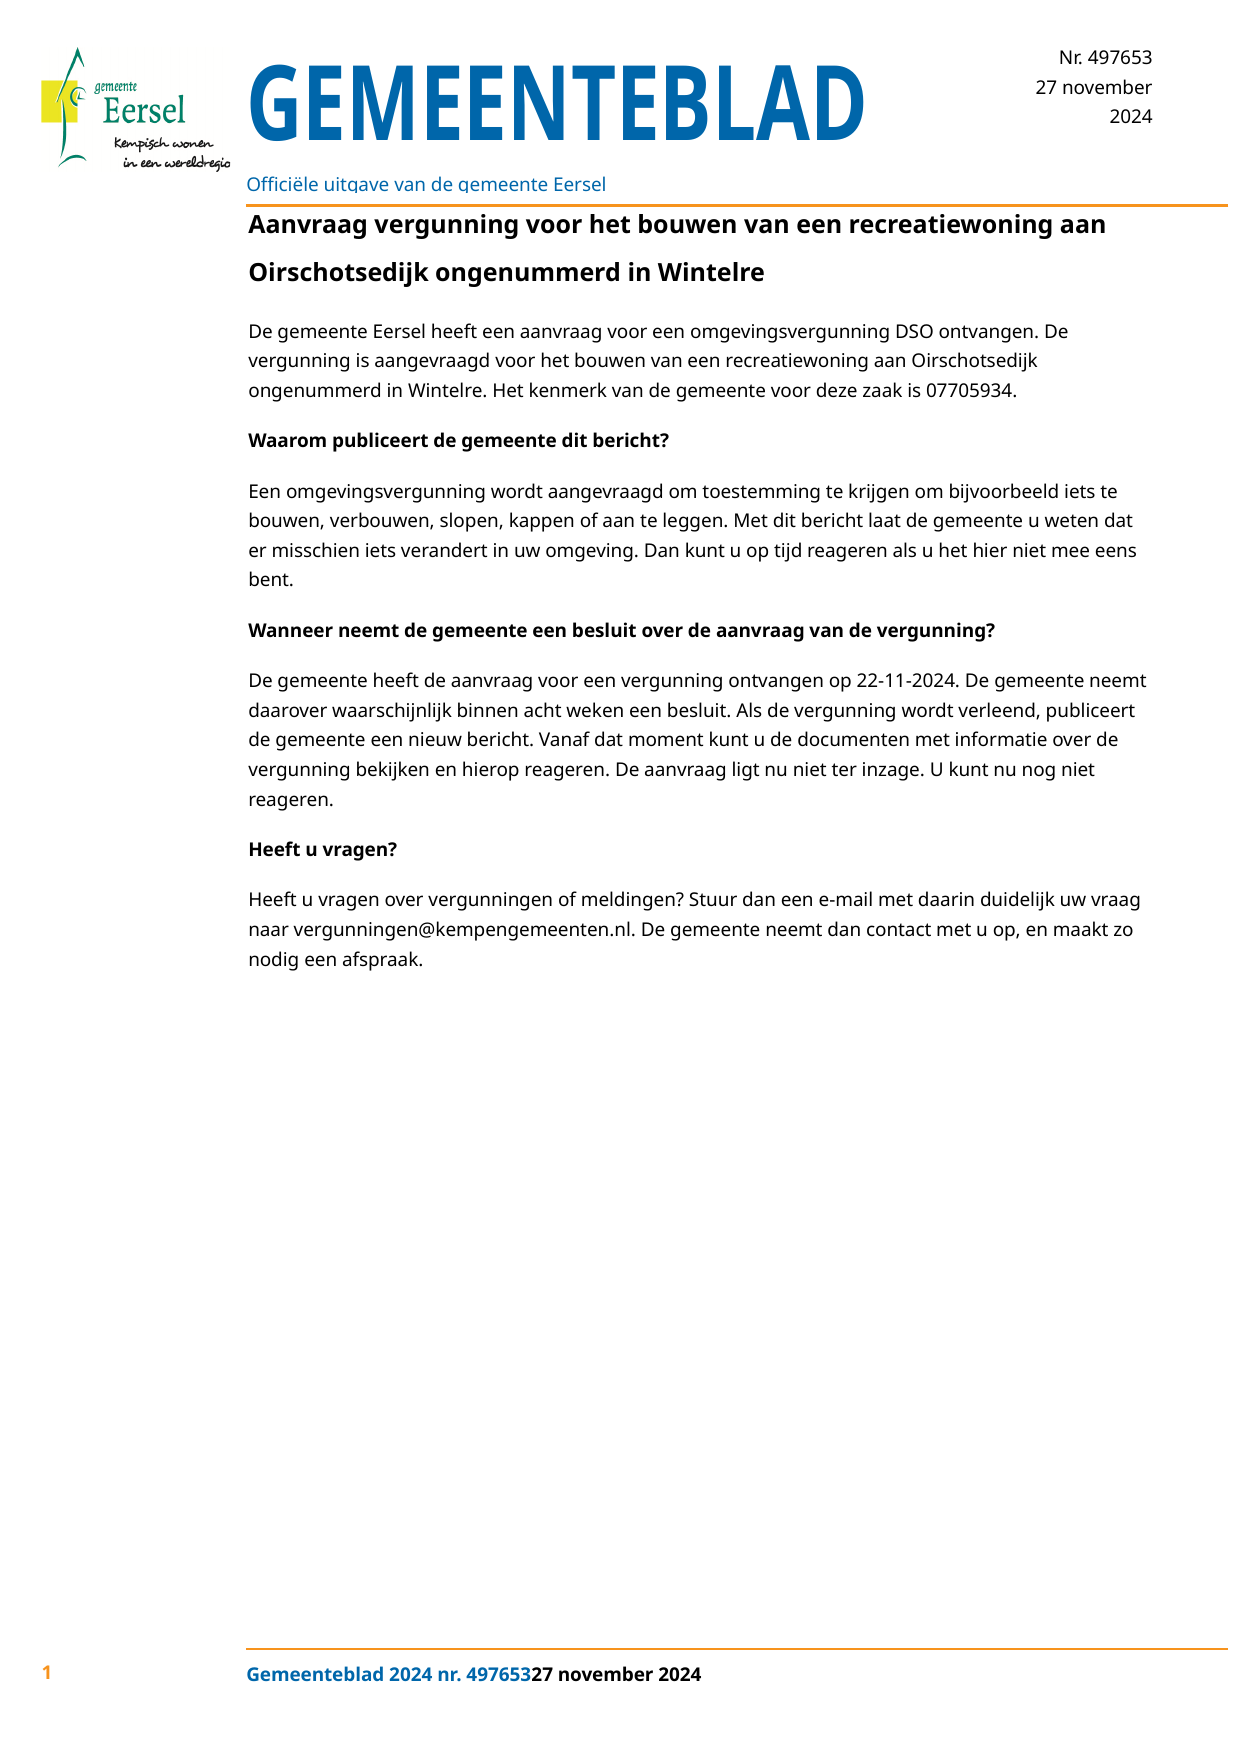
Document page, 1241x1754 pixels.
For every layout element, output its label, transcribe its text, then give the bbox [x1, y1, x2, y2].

text Wanneer neemt de gemeente een besluit over de aanvraag van de vergunning? [248, 617, 1152, 643]
picture [41, 47, 231, 172]
text De gemeente Eersel heeft een aanvraag voor een omgevingsvergunning DSO ontvangen. De vergunning is aangevraagd voor het bouwen van een recreatiewoning aan Oirschotsedijk ongenummerd in Wintelre. Het kenmerk van de gemeente voor deze zaak is 07705934. [248, 318, 1152, 403]
text Waarom publiceert de gemeente dit bericht? [248, 427, 1152, 453]
text Een omgevingsvergunning wordt aangevraagd om toestemming te krijgen om bijvoorbeeld iets te bouwen, verbouwen, slopen, kappen of aan te leggen. Met dit bericht laat de gemeente u weten dat er misschien iets verandert in uw omgeving. Dan kunt u op tijd reageren als u het hier niet mee eens bent. [248, 478, 1152, 592]
text Heeft u vragen over vergunningen of meldingen? Stuur dan een e-mail met daarin duidelijk uw vraag naar vergunningen@kempengemeenten.nl. De gemeente neemt dan contact met u op, en maakt zo nodig een afspraak. [248, 887, 1152, 972]
text De gemeente heeft de aanvraag voor een vergunning ontvangen op 22-11-2024. De gemeente neemt daarover waarschijnlijk binnen acht weken een besluit. Als de vergunning wordt verleend, publiceert de gemeente een nieuw bericht. Vanaf dat moment kunt u de documenten met informatie over de vergunning bekijken en hierop reageren. De aanvraag ligt nu niet ter inzage. U kunt nu nog niet reageren. [248, 667, 1152, 812]
text Heeft u vragen? [248, 836, 1152, 862]
text Aanvraag vergunning voor het bouwen van een recreatiewoning aan Oirschotsedijk ongenummerd in Wintelre [248, 207, 1152, 288]
